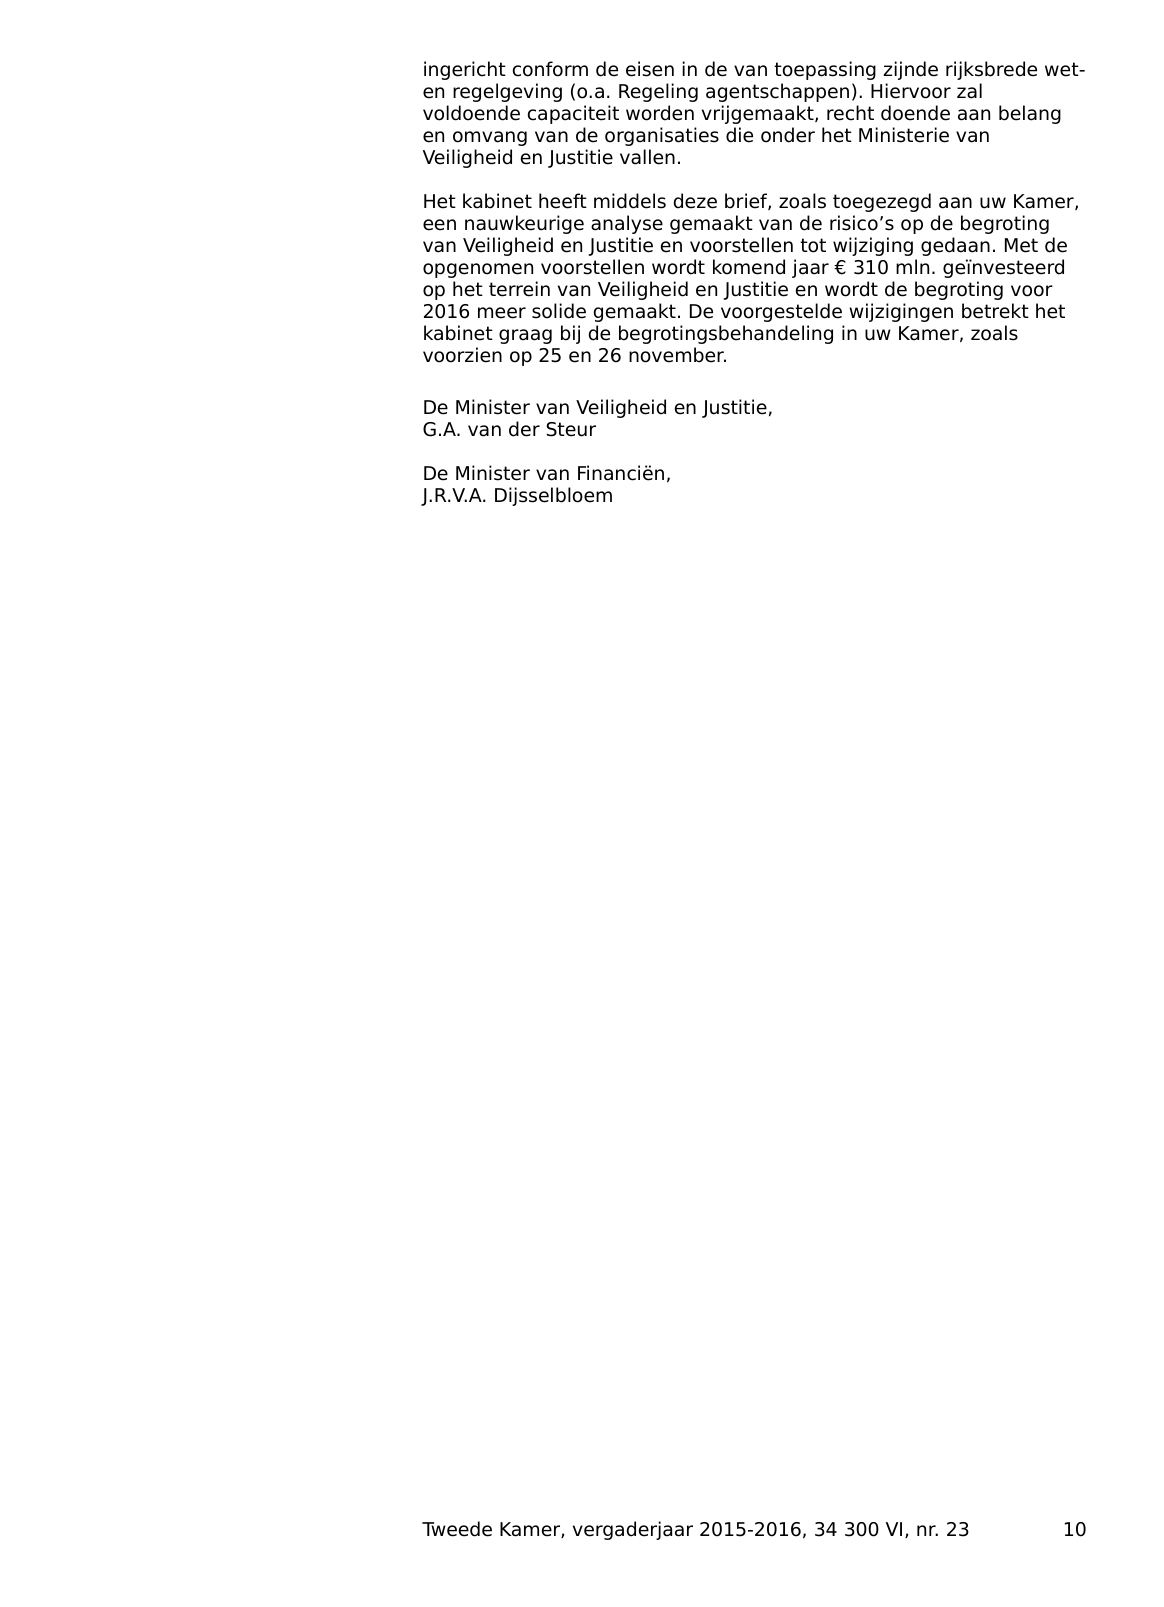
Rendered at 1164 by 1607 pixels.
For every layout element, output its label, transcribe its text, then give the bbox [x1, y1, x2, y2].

text ingericht conform de eisen in de van toepassing zijnde rijksbrede wet- en regelgeving (o.a. Regeling agentschappen). Hiervoor zal voldoende capaciteit worden vrijgemaakt, recht doende aan belang en omvang van de organisaties die onder het Ministerie van Veiligheid en Justitie vallen. [422, 59, 1087, 169]
text Het kabinet heeft middels deze brief, zoals toegezegd aan uw Kamer, een nauwkeurige analyse gemaakt van de risico’s op de begroting van Veiligheid en Justitie en voorstellen tot wijziging gedaan. Met de opgenomen voorstellen wordt komend jaar € 310 mln. geïnvesteerd op het terrein van Veiligheid en Justitie en wordt de begroting voor 2016 meer solide gemaakt. De voorgestelde wijzigingen betrekt het kabinet graag bij de begrotingsbehandeling in uw Kamer, zoals voorzien op 25 en 26 november. [422, 191, 1087, 367]
text De Minister van Financiën, J.R.V.A. Dijsselbloem [422, 463, 1087, 507]
text De Minister van Veiligheid en Justitie, G.A. van der Steur [422, 397, 1087, 441]
